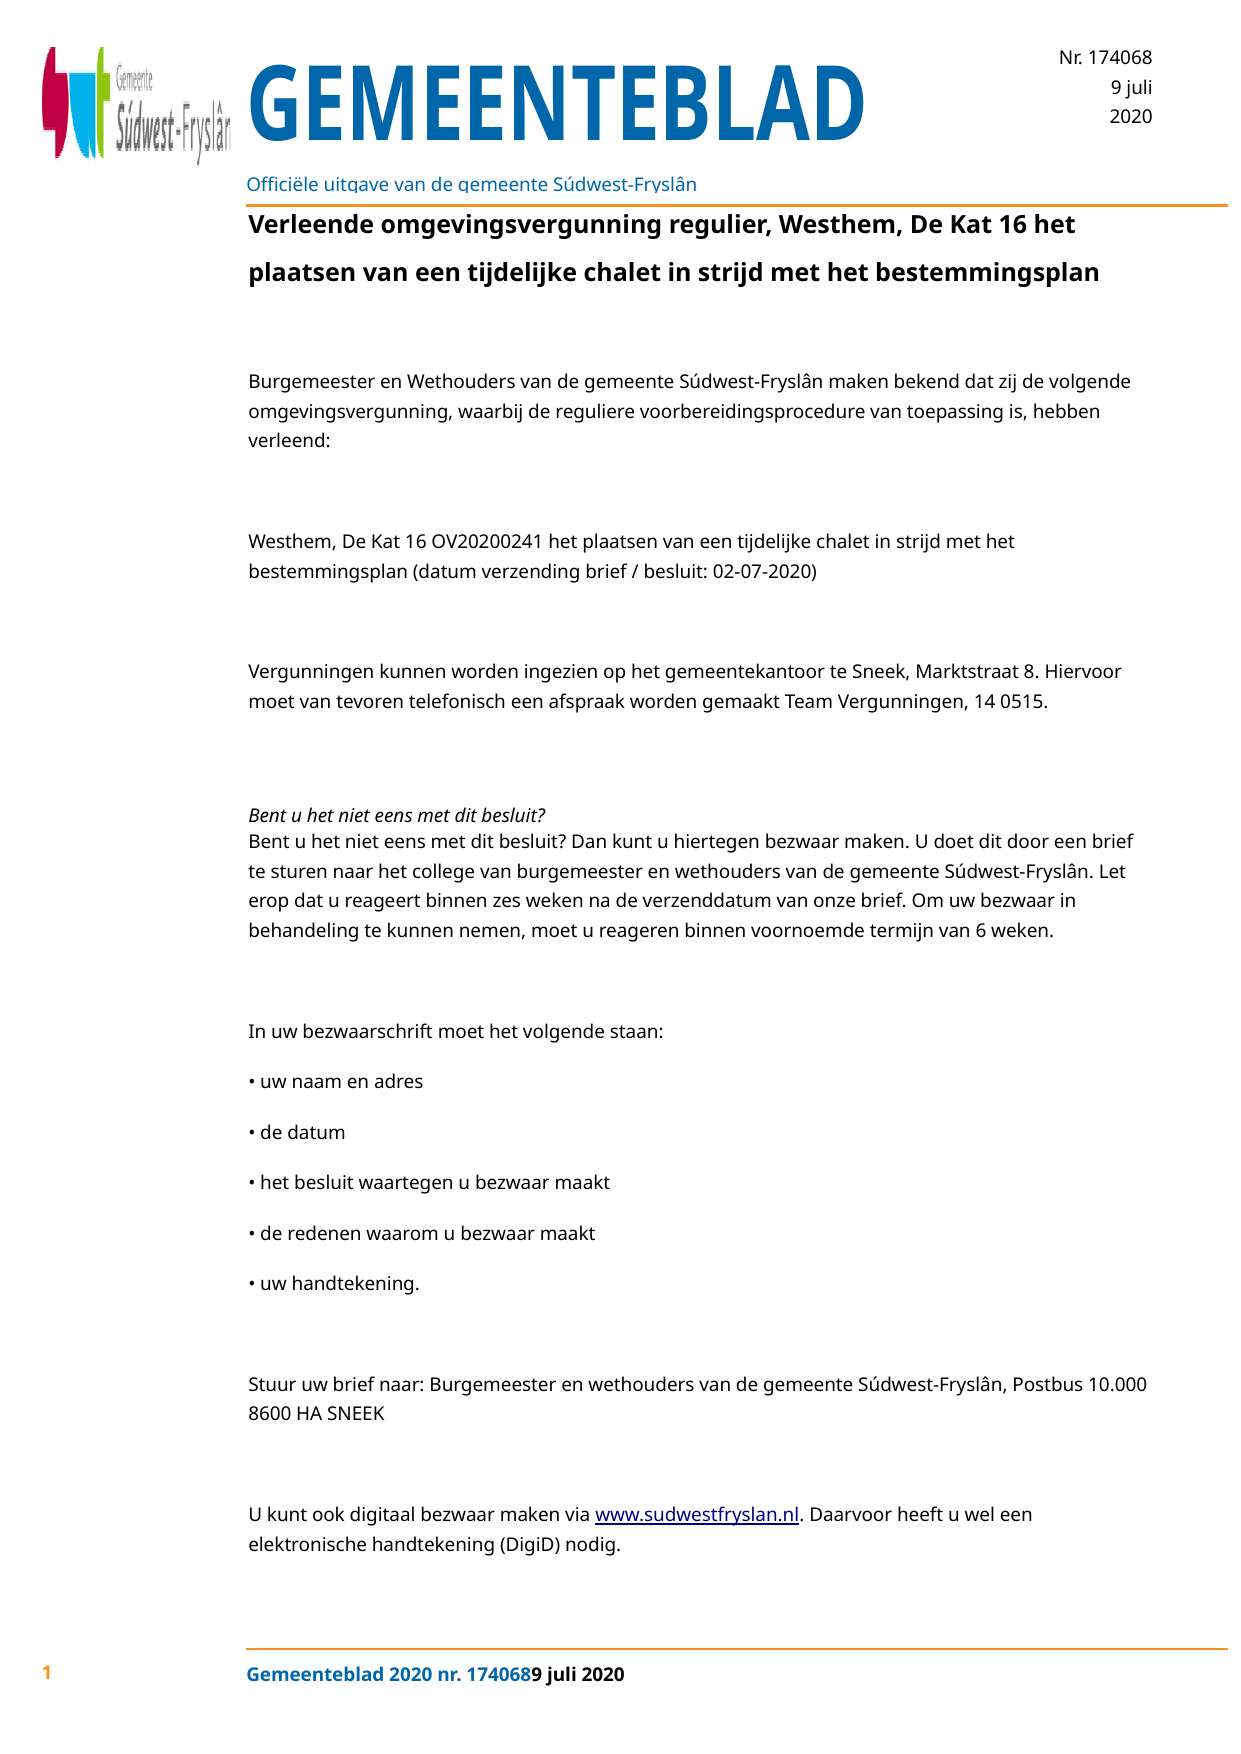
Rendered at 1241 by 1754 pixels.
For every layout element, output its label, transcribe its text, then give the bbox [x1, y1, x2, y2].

text Bent u het niet eens met dit besluit? [248, 803, 1152, 828]
text In uw bezwaarschrift moet het volgende staan: [248, 1018, 1152, 1044]
picture [41, 47, 231, 172]
text Westhem, De Kat 16 OV20200241 het plaatsen van een tijdelijke chalet in strijd met het bestemmingsplan (datum verzending brief / besluit: 02-07-2020) [248, 528, 1152, 584]
text • het besluit waartegen u bezwaar maakt [248, 1169, 1152, 1195]
text Vergunningen kunnen worden ingezien op het gemeentekantoor te Sneek, Marktstraat 8. Hiervoor moet van tevoren telefonisch een afspraak worden gemaakt Team Vergunningen, 14 0515. [248, 659, 1152, 714]
text Verleende omgevingsvergunning regulier, Westhem, De Kat 16 het plaatsen van een tijdelijke chalet in strijd met het bestemmingsplan [248, 207, 1152, 288]
text • uw handtekening. [248, 1270, 1152, 1296]
text Bent u het niet eens met dit besluit? Dan kunt u hiertegen bezwaar maken. U doet dit door een brief te sturen naar het college van burgemeester en wethouders van de gemeente Súdwest-Fryslân. Let erop dat u reageert binnen zes weken na de verzenddatum van onze brief. Om uw bezwaar in behandeling te kunnen nemen, moet u reageren binnen voornoemde termijn van 6 weken. [248, 828, 1152, 943]
text U kunt ook digitaal bezwaar maken via www.sudwestfryslan.nl. Daarvoor heeft u wel een elektronische handtekening (DigiD) nodig. [248, 1501, 1152, 1557]
text Burgemeester en Wethouders van de gemeente Súdwest-Fryslân maken bekend dat zij de volgende omgevingsvergunning, waarbij de reguliere voorbereidingsprocedure van toepassing is, hebben verleend: [248, 368, 1152, 453]
text • de datum [248, 1119, 1152, 1144]
text Stuur uw brief naar: Burgemeester en wethouders van de gemeente Súdwest-Fryslân, Postbus 10.000 8600 HA SNEEK [248, 1371, 1152, 1426]
text • de redenen waarom u bezwaar maakt [248, 1220, 1152, 1245]
text • uw naam en adres [248, 1068, 1152, 1094]
